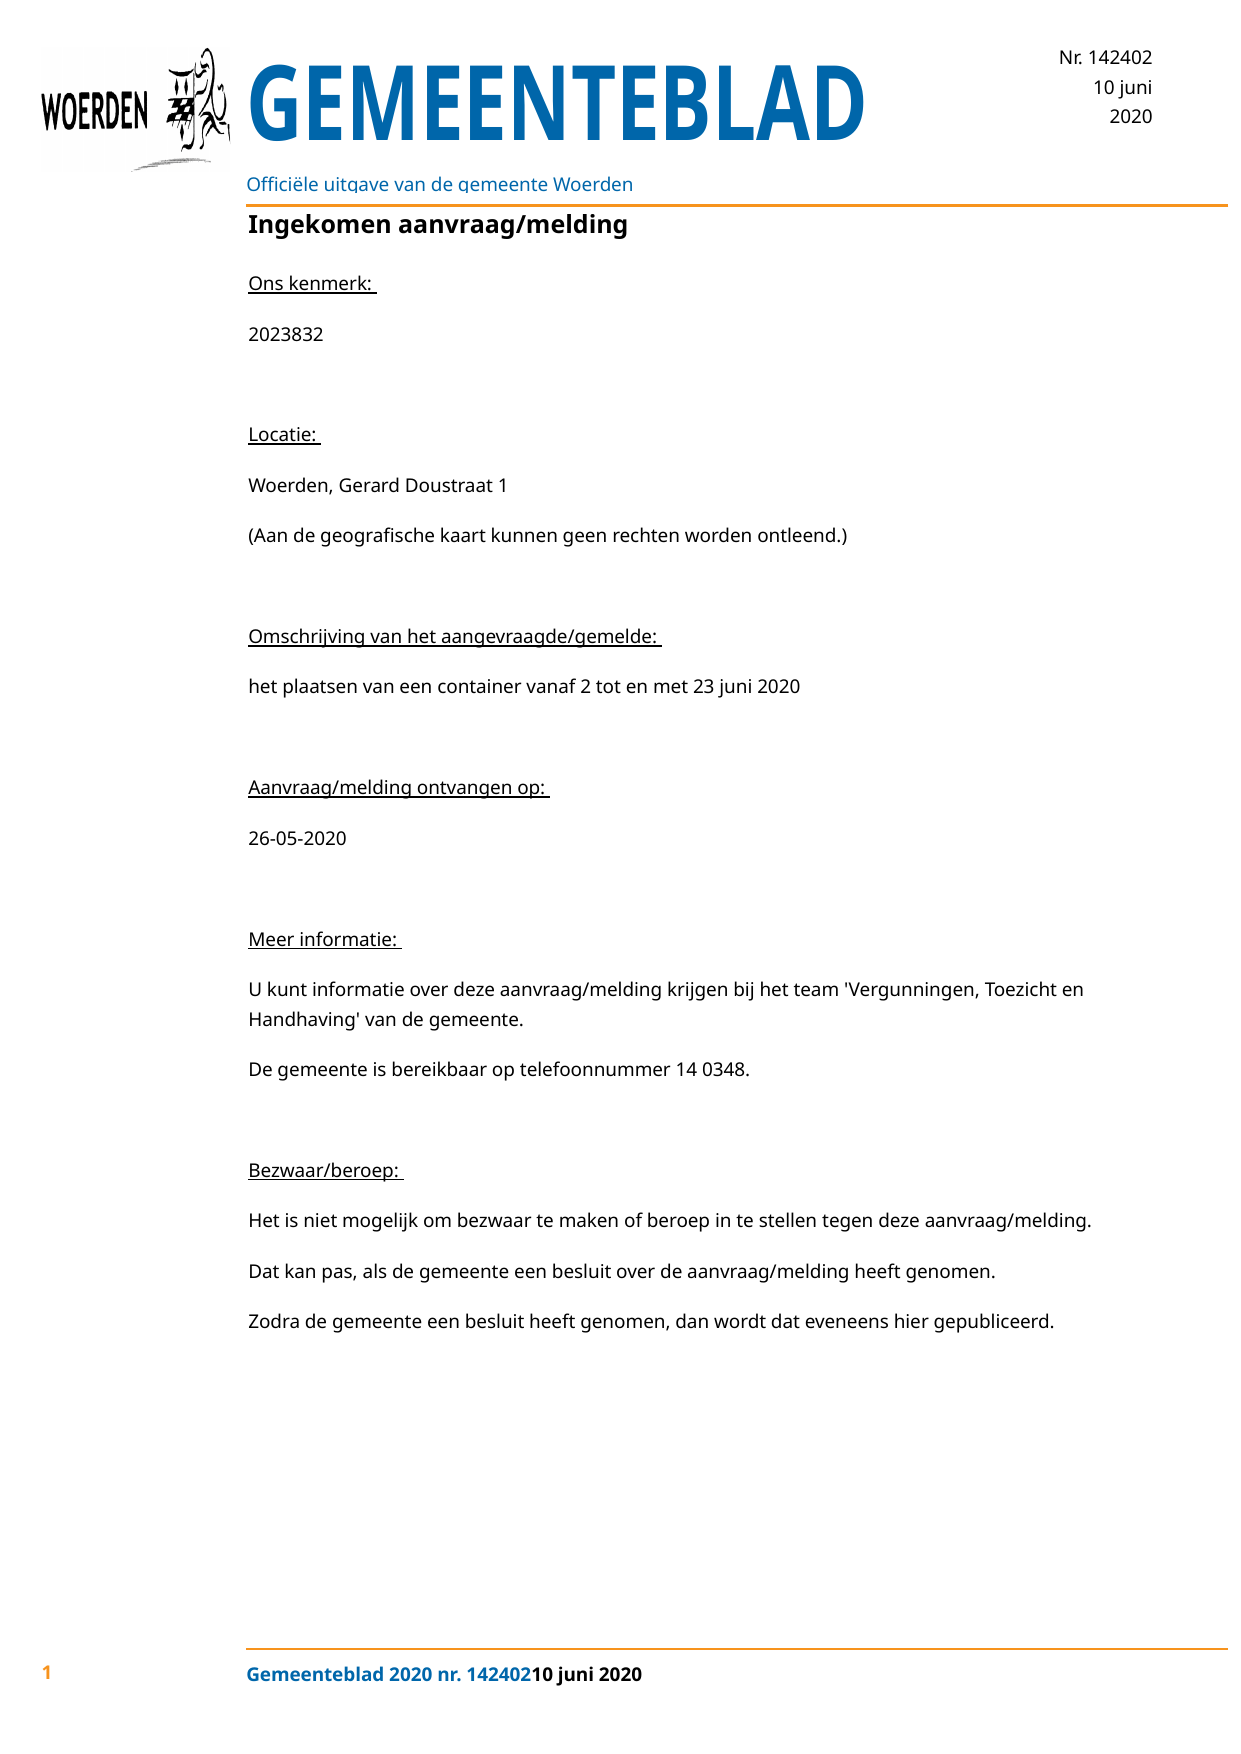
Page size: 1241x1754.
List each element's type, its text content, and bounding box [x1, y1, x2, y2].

text Zodra de gemeente een besluit heeft genomen, dan wordt dat eveneens hier gepubliceerd. [248, 1308, 1152, 1334]
text Ons kenmerk: [248, 270, 1152, 296]
text U kunt informatie over deze aanvraag/melding krijgen bij het team 'Vergunningen, Toezicht en Handhaving' van de gemeente. [248, 976, 1152, 1031]
text Locatie: [248, 422, 1152, 447]
text Woerden, Gerard Doustraat 1 [248, 472, 1152, 498]
text Meer informatie: [248, 926, 1152, 951]
text 2023832 [248, 321, 1152, 346]
text Bezwaar/beroep: [248, 1157, 1152, 1183]
text Omschrijving van het aangevraagde/gemelde: [248, 623, 1152, 649]
text De gemeente is bereikbaar op telefoonnummer 14 0348. [248, 1056, 1152, 1082]
text het plaatsen van een container vanaf 2 tot en met 23 juni 2020 [248, 674, 1152, 699]
text (Aan de geografische kaart kunnen geen rechten worden ontleend.) [248, 522, 1152, 548]
text Ingekomen aanvraag/melding [248, 207, 1152, 241]
text Aanvraag/melding ontvangen op: [248, 774, 1152, 800]
picture [41, 47, 231, 172]
text Het is niet mogelijk om bezwaar te maken of beroep in te stellen tegen deze aanvraag/melding. [248, 1207, 1152, 1233]
text Dat kan pas, als de gemeente een besluit over de aanvraag/melding heeft genomen. [248, 1258, 1152, 1283]
text 26-05-2020 [248, 825, 1152, 851]
